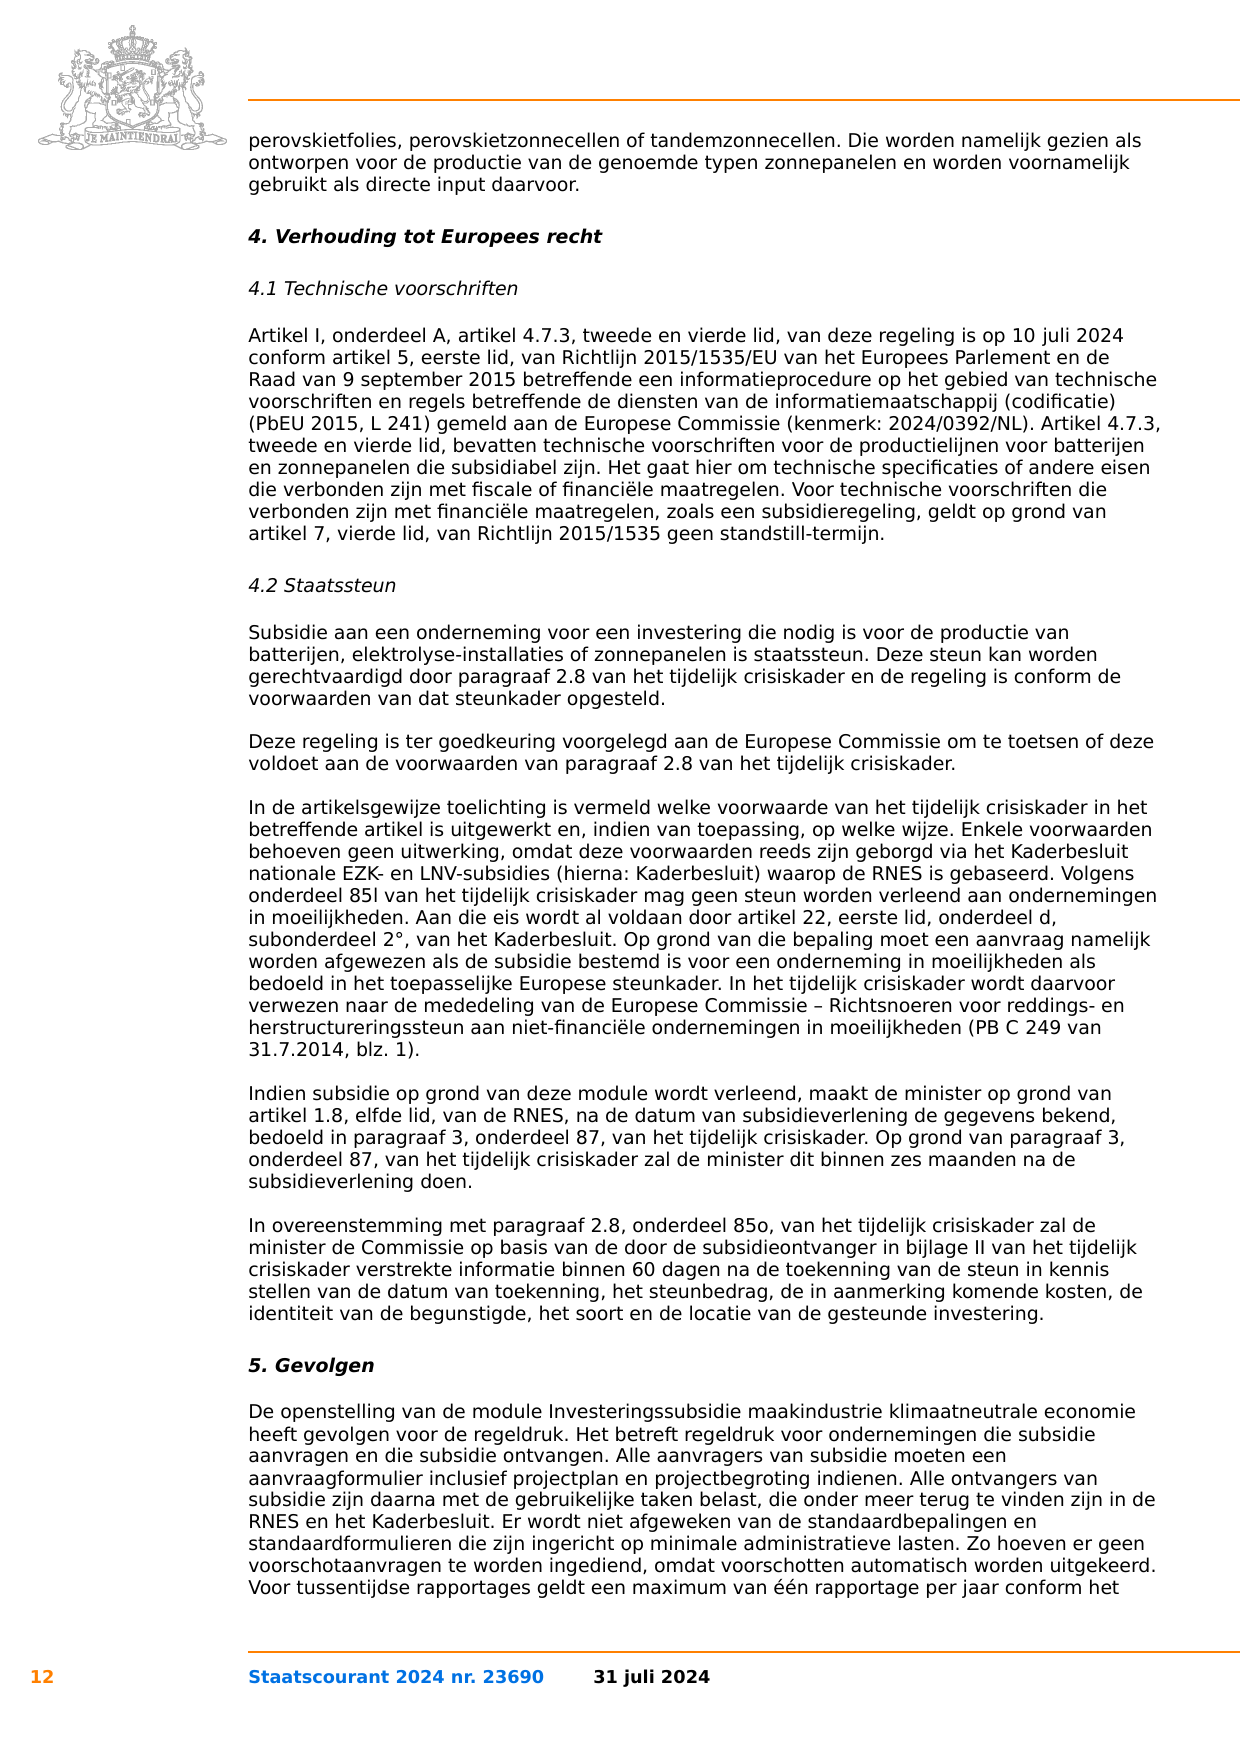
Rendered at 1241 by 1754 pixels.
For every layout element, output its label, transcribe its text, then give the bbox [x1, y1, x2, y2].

text Subsidie aan een onderneming voor een investering die nodig is voor de productie van batterijen, elektrolyse-installaties of zonnepanelen is staatssteun. Deze steun kan worden gerechtvaardigd door paragraaf 2.8 van het tijdelijk crisiskader en de regeling is conform de voorwaarden van dat steunkader opgesteld. [248, 622, 1163, 709]
text perovskietfolies, perovskietzonnecellen of tandemzonnecellen. Die worden namelijk gezien als ontworpen voor de productie van de genoemde typen zonnepanelen en worden voornamelijk gebruikt als directe input daarvoor. [248, 130, 1163, 196]
subtitle 4.1 Technische voorschriften [248, 278, 1163, 300]
text Indien subsidie op grond van deze module wordt verleend, maakt de minister op grond van artikel 1.8, elfde lid, van de RNES, na de datum van subsidieverlening de gegevens bekend, bedoeld in paragraaf 3, onderdeel 87, van het tijdelijk crisiskader. Op grond van paragraaf 3, onderdeel 87, van het tijdelijk crisiskader zal de minister dit binnen zes maanden na de subsidieverlening doen. [248, 1083, 1163, 1193]
subtitle 4.2 Staatssteun [248, 574, 1163, 597]
text In overeenstemming met paragraaf 2.8, onderdeel 85o, van het tijdelijk crisiskader zal de minister de Commissie op basis van de door de subsidieontvanger in bijlage II van het tijdelijk crisiskader verstrekte informatie binnen 60 dagen na de toekenning van de steun in kennis stellen van de datum van toekenning, het steunbedrag, de in aanmerking komende kosten, de identiteit van de begunstigde, het soort en de locatie van de gesteunde investering. [248, 1214, 1163, 1324]
text In de artikelsgewijze toelichting is vermeld welke voorwaarde van het tijdelijk crisiskader in het betreffende artikel is uitgewerkt en, indien van toepassing, op welke wijze. Enkele voorwaarden behoeven geen uitwerking, omdat deze voorwaarden reeds zijn geborgd via het Kaderbesluit nationale EZK- en LNV-subsidies (hierna: Kaderbesluit) waarop de RNES is gebaseerd. Volgens onderdeel 85l van het tijdelijk crisiskader mag geen steun worden verleend aan ondernemingen in moeilijkheden. Aan die eis wordt al voldaan door artikel 22, eerste lid, onderdeel d, subonderdeel 2°, van het Kaderbesluit. Op grond van die bepaling moet een aanvraag namelijk worden afgewezen als de subsidie bestemd is voor een onderneming in moeilijkheden als bedoeld in het toepasselijke Europese steunkader. In het tijdelijk crisiskader wordt daarvoor verwezen naar de mededeling van de Europese Commissie – Richtsnoeren voor reddings- en herstructureringssteun aan niet-financiële ondernemingen in moeilijkheden (PB C 249 van 31.7.2014, blz. 1). [248, 797, 1163, 1061]
picture [38, 25, 227, 150]
text Deze regeling is ter goedkeuring voorgelegd aan de Europese Commissie om te toetsen of deze voldoet aan de voorwaarden van paragraaf 2.8 van het tijdelijk crisiskader. [248, 731, 1163, 775]
text De openstelling van de module Investeringssubsidie maakindustrie klimaatneutrale economie heeft gevolgen voor de regeldruk. Het betreft regeldruk voor ondernemingen die subsidie aanvragen en die subsidie ontvangen. Alle aanvragers van subsidie moeten een aanvraagformulier inclusief projectplan en projectbegroting indienen. Alle ontvangers van subsidie zijn daarna met de gebruikelijke taken belast, die onder meer terug te vinden zijn in de RNES en het Kaderbesluit. Er wordt niet afgeweken van de standaardbepalingen en standaardformulieren die zijn ingericht op minimale administratieve lasten. Zo hoeven er geen voorschotaanvragen te worden ingediend, omdat voorschotten automatisch worden uitgekeerd. Voor tussentijdse rapportages geldt een maximum van één rapportage per jaar conform het [248, 1401, 1163, 1599]
subtitle 4. Verhouding tot Europees recht [248, 226, 1163, 248]
subtitle 5. Gevolgen [248, 1354, 1163, 1376]
text Artikel I, onderdeel A, artikel 4.7.3, tweede en vierde lid, van deze regeling is op 10 juli 2024 conform artikel 5, eerste lid, van Richtlijn 2015/1535/EU van het Europees Parlement en de Raad van 9 september 2015 betreffende een informatieprocedure op het gebied van technische voorschriften en regels betreffende de diensten van de informatiemaatschappij (codificatie) (PbEU 2015, L 241) gemeld aan de Europese Commissie (kenmerk: 2024/0392/NL). Artikel 4.7.3, tweede en vierde lid, bevatten technische voorschriften voor de productielijnen voor batterijen en zonnepanelen die subsidiabel zijn. Het gaat hier om technische specificaties of andere eisen die verbonden zijn met fiscale of financiële maatregelen. Voor technische voorschriften die verbonden zijn met financiële maatregelen, zoals een subsidieregeling, geldt op grond van artikel 7, vierde lid, van Richtlijn 2015/1535 geen standstill-termijn. [248, 325, 1163, 544]
